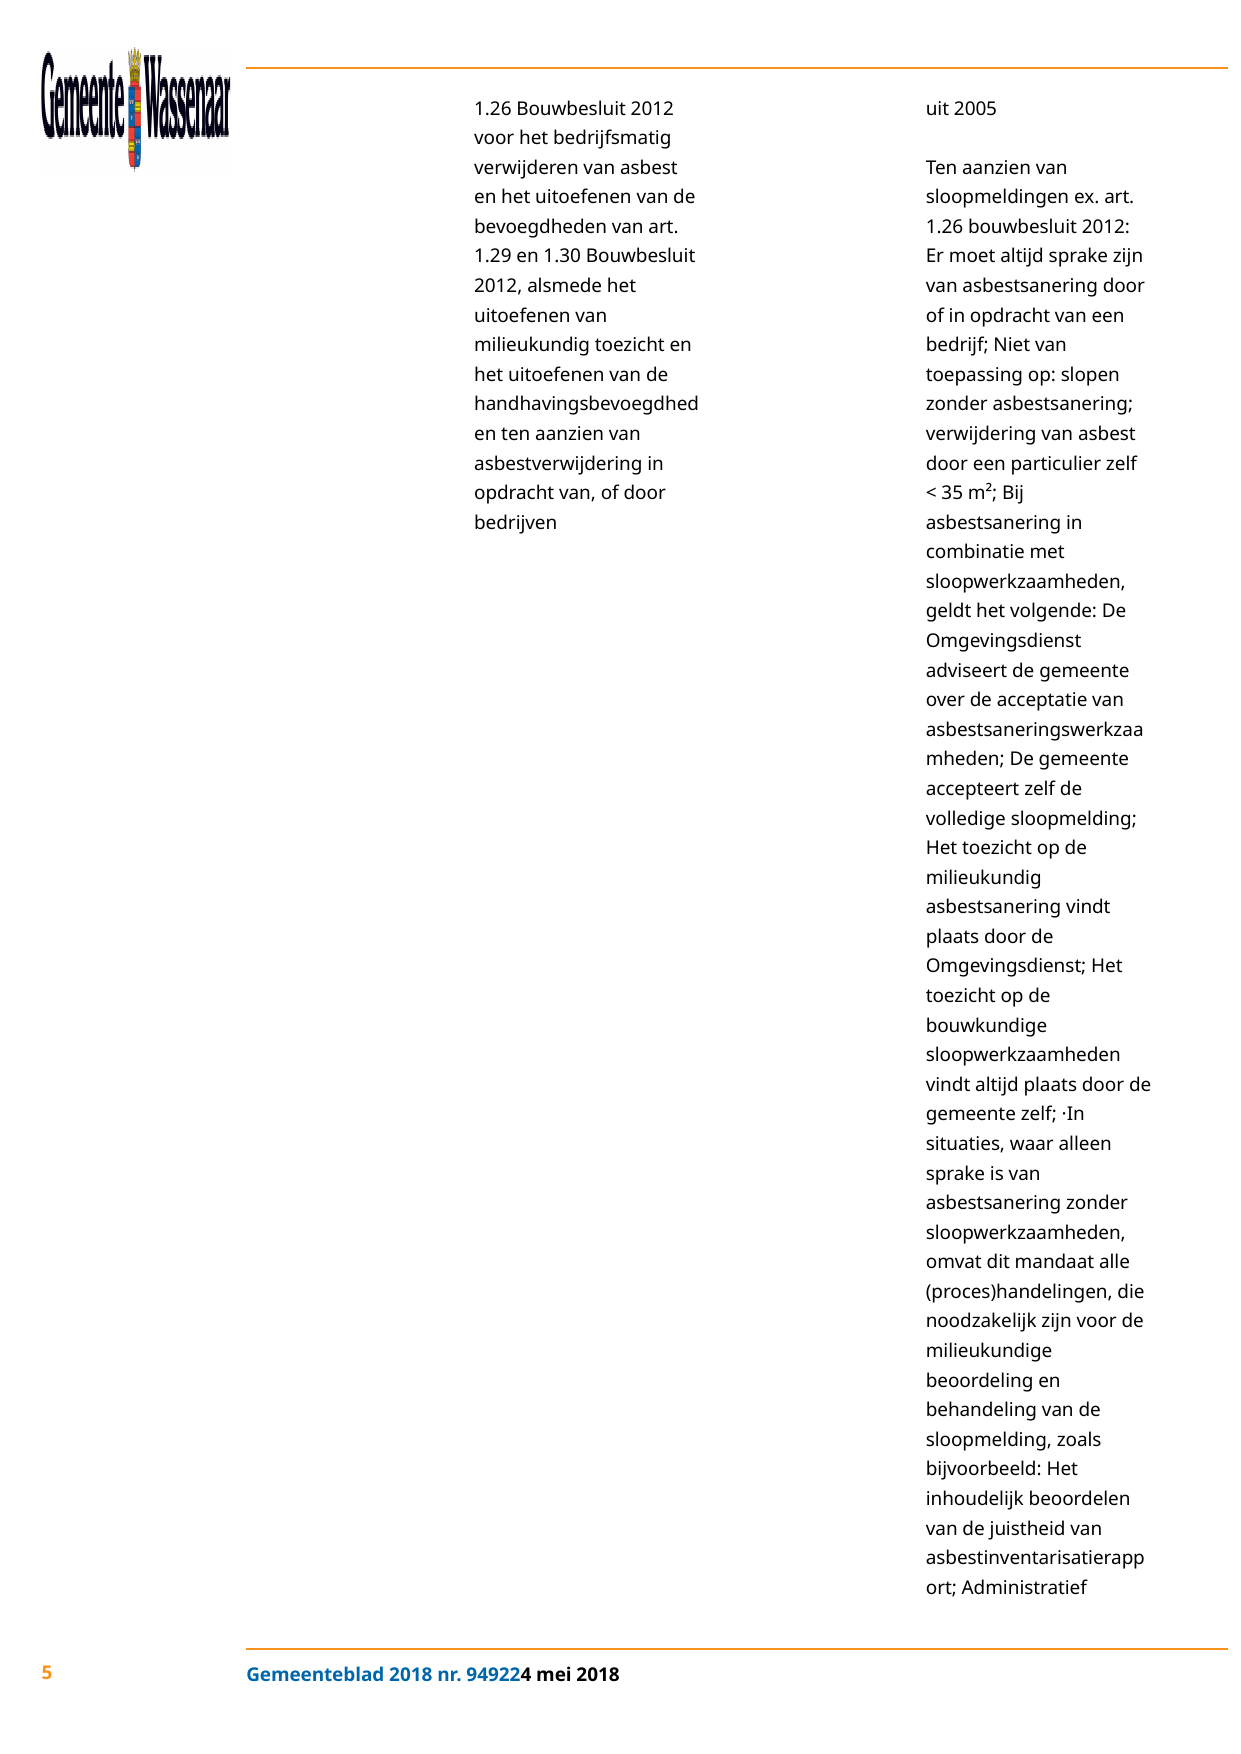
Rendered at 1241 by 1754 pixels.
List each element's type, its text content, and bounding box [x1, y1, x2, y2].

table_cell [248, 95, 474, 1600]
picture [41, 47, 231, 172]
table_cell 1.26 Bouwbesluit 2012 voor het bedrijfsmatig verwijderen van asbest en het uitoefenen van de bevoegdheden van art. 1.29 en 1.30 Bouwbesluit 2012, alsmede het uitoefenen van milieukundig toezicht en het uitoefenen van de handhavingsbevoegdheden ten aanzien van asbestverwijdering in opdracht van, of door bedrijven [474, 95, 700, 1600]
table_cell [700, 95, 926, 1600]
table_cell uit 2005 Ten aanzien van sloopmeldingen ex. art. 1.26 bouwbesluit 2012: Er moet altijd sprake zijn van asbestsanering door of in opdracht van een bedrijf; Niet van toepassing op: slopen zonder asbestsanering; verwijdering van asbest door een particulier zelf < 35 m²; Bij asbestsanering in combinatie met sloopwerkzaamheden, geldt het volgende: De Omgevingsdienst adviseert de gemeente over de acceptatie van asbestsaneringswerkzaamheden; De gemeente accepteert zelf de volledige sloopmelding; Het toezicht op de milieukundig asbestsanering vindt plaats door de Omgevingsdienst; Het toezicht op de bouwkundige sloopwerkzaamheden vindt altijd plaats door de gemeente zelf; ·In situaties, waar alleen sprake is van asbestsanering zonder sloopwerkzaamheden, omvat dit mandaat alle (proces)handelingen, die noodzakelijk zijn voor de milieukundige beoordeling en behandeling van de sloopmelding, zoals bijvoorbeeld: Het inhoudelijk beoordelen van de juistheid van asbestinventarisatierapport; Administratief [926, 95, 1152, 1600]
